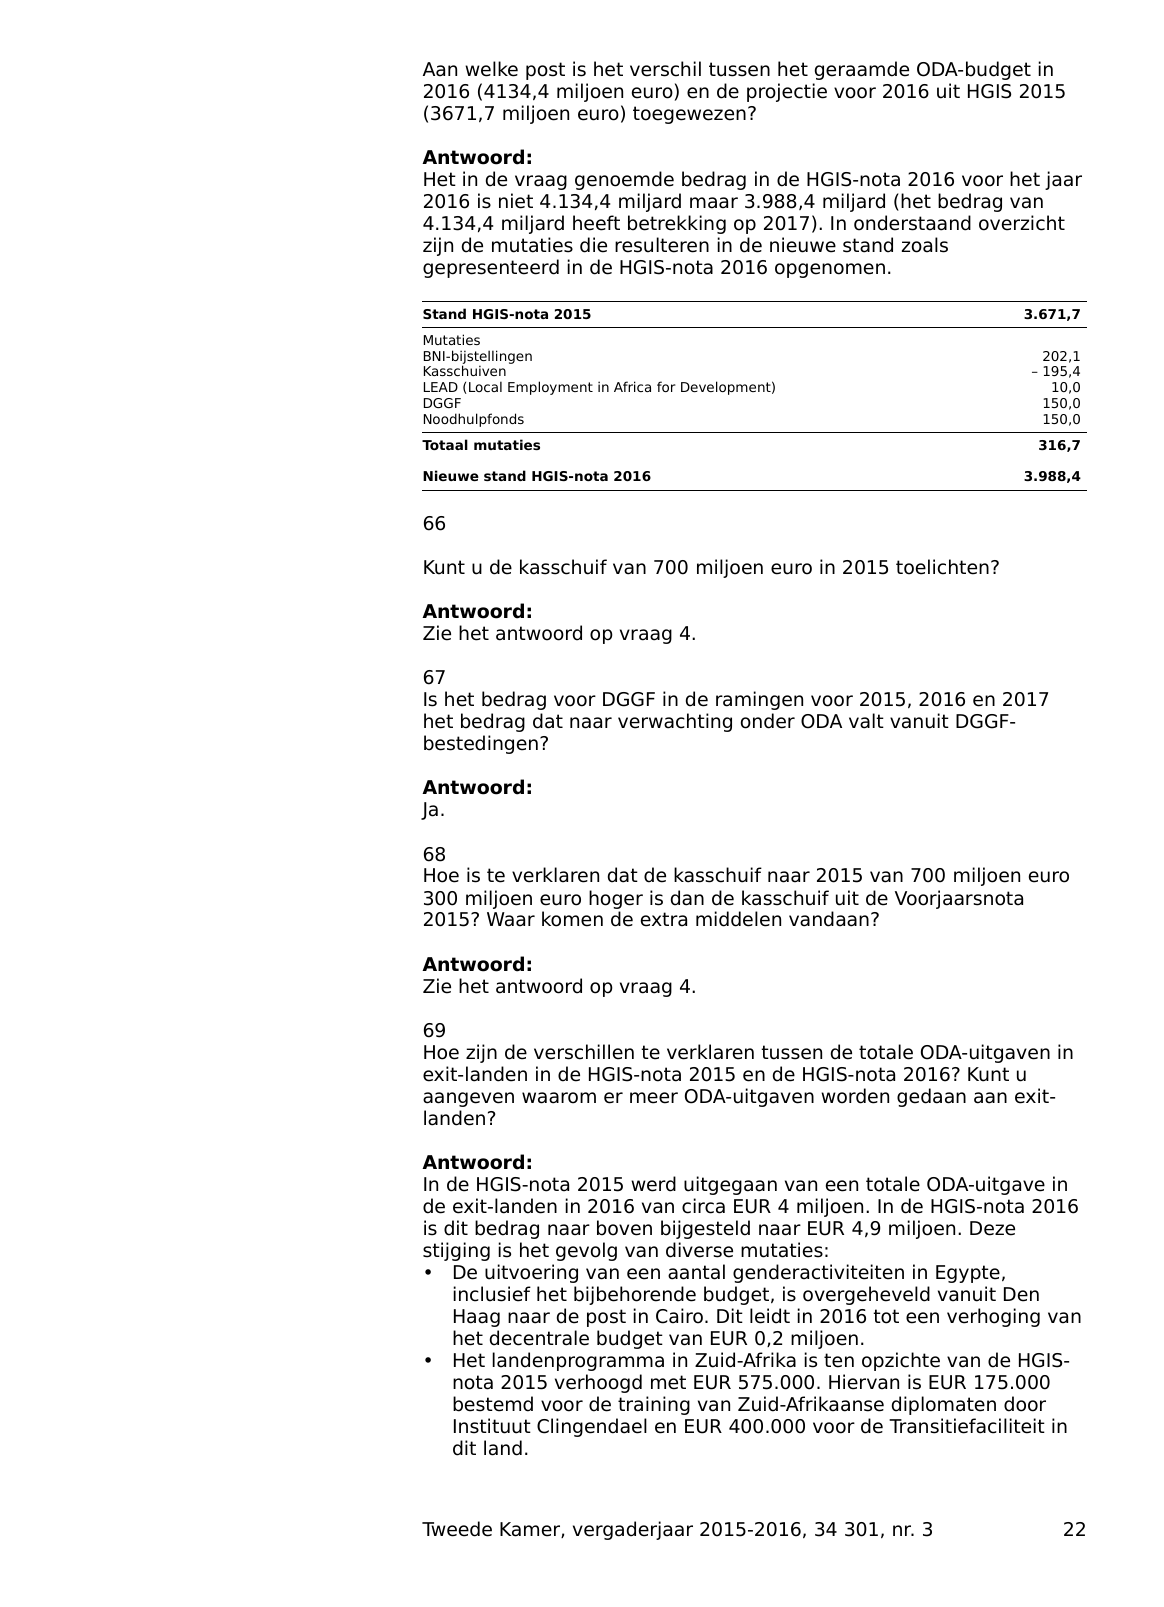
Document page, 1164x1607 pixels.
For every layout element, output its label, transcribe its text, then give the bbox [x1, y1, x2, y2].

text • De uitvoering van een aantal genderactiviteiten in Egypte, inclusief het bijbehorende budget, is overgeheveld vanuit Den Haag naar de post in Cairo. Dit leidt in 2016 tot een verhoging van het decentrale budget van EUR 0,2 miljoen. [422, 1262, 1087, 1349]
text Antwoord: [422, 147, 1087, 169]
text Antwoord: [422, 1152, 1087, 1174]
text 69 [422, 1020, 1087, 1042]
table_cell 202,1 [954, 349, 1087, 364]
text 67 [422, 667, 1087, 689]
text Antwoord: [422, 953, 1087, 976]
table_cell Noodhulpfonds [422, 411, 954, 432]
text Kunt u de kasschuif van 700 miljoen euro in 2015 toelichten? [422, 557, 1087, 579]
text Ja. [422, 799, 1087, 821]
table_cell DGGF [422, 396, 954, 411]
text 68 [422, 843, 1087, 865]
table_cell – 195,4 [954, 364, 1087, 380]
text Is het bedrag voor DGGF in de ramingen voor 2015, 2016 en 2017 het bedrag dat naar verwachting onder ODA valt vanuit DGGF-bestedingen? [422, 689, 1087, 755]
text Zie het antwoord op vraag 4. [422, 976, 1087, 997]
table_header Stand HGIS-nota 2015 [422, 302, 954, 327]
text In de HGIS-nota 2015 werd uitgegaan van een totale ODA-uitgave in de exit-landen in 2016 van circa EUR 4 miljoen. In de HGIS-nota 2016 is dit bedrag naar boven bijgesteld naar EUR 4,9 miljoen. Deze stijging is het gevolg van diverse mutaties: [422, 1174, 1087, 1262]
text Aan welke post is het verschil tussen het geraamde ODA-budget in 2016 (4134,4 miljoen euro) en de projectie voor 2016 uit HGIS 2015 (3671,7 miljoen euro) toegewezen? [422, 59, 1087, 125]
text Antwoord: [422, 777, 1087, 799]
table_cell BNI-bijstellingen [422, 349, 954, 364]
table_cell Totaal mutaties [422, 433, 954, 453]
table_cell LEAD (Local Employment in Africa for Development) [422, 380, 954, 396]
table_cell 316,7 [954, 433, 1087, 453]
table_cell [422, 453, 954, 469]
text Het in de vraag genoemde bedrag in de HGIS-nota 2016 voor het jaar 2016 is niet 4.134,4 miljard maar 3.988,4 miljard (het bedrag van 4.134,4 miljard heeft betrekking op 2017). In onderstaand overzicht zijn de mutaties die resulteren in de nieuwe stand zoals gepresenteerd in de HGIS-nota 2016 opgenomen. [422, 169, 1087, 279]
text Hoe is te verklaren dat de kasschuif naar 2015 van 700 miljoen euro 300 miljoen euro hoger is dan de kasschuif uit de Voorjaarsnota 2015? Waar komen de extra middelen vandaan? [422, 865, 1087, 931]
table_cell 10,0 [954, 380, 1087, 396]
table_header 3.671,7 [954, 302, 1087, 327]
table_cell Nieuwe stand HGIS-nota 2016 [422, 469, 954, 489]
table_cell [954, 453, 1087, 469]
text Hoe zijn de verschillen te verklaren tussen de totale ODA-uitgaven in exit-landen in de HGIS-nota 2015 en de HGIS-nota 2016? Kunt u aangeven waarom er meer ODA-uitgaven worden gedaan aan exit-landen? [422, 1042, 1087, 1129]
table_cell 150,0 [954, 396, 1087, 411]
table_cell Mutaties [422, 328, 954, 348]
table_cell [954, 328, 1087, 348]
text • Het landenprogramma in Zuid-Afrika is ten opzichte van de HGIS-nota 2015 verhoogd met EUR 575.000. Hiervan is EUR 175.000 bestemd voor de training van Zuid-Afrikaanse diplomaten door Instituut Clingendael en EUR 400.000 voor de Transitiefaciliteit in dit land. [422, 1349, 1087, 1459]
text Antwoord: [422, 601, 1087, 623]
text Zie het antwoord op vraag 4. [422, 623, 1087, 645]
table_cell 3.988,4 [954, 469, 1087, 489]
table_cell 150,0 [954, 411, 1087, 432]
table_cell Kasschuiven [422, 364, 954, 380]
text 66 [422, 513, 1087, 535]
